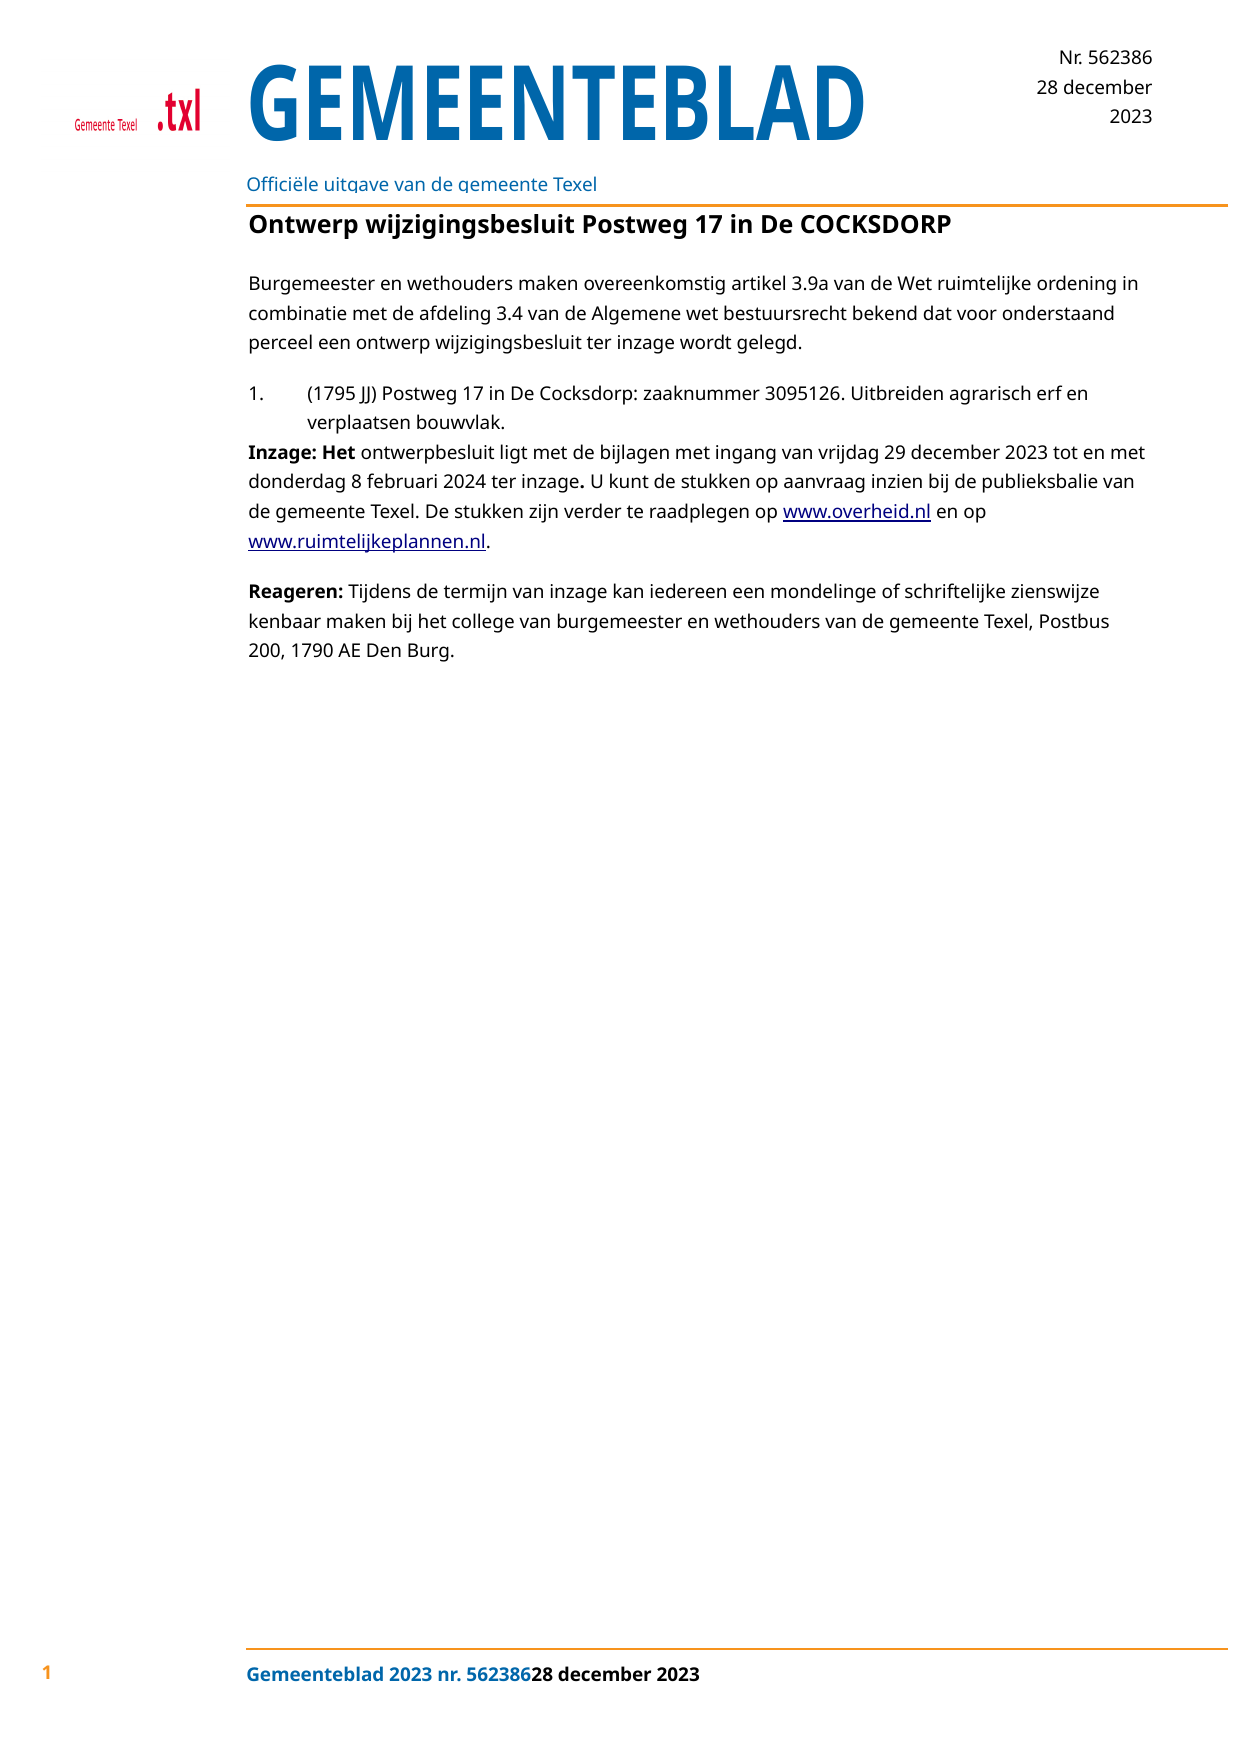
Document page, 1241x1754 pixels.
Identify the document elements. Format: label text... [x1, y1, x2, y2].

text Ontwerp wijzigingsbesluit Postweg 17 in De COCKSDORP [248, 207, 1152, 241]
picture [41, 47, 231, 172]
list (1795 JJ) Postweg 17 in De Cocksdorp: zaaknummer 3095126. Uitbreiden agrarisch erf en verplaatsen bouwvlak. [248, 380, 1152, 435]
text Inzage: Het ontwerpbesluit ligt met de bijlagen met ingang van vrijdag 29 december 2023 tot en met donderdag 8 februari 2024 ter inzage. U kunt de stukken op aanvraag inzien bij de publieksbalie van de gemeente Texel. De stukken zijn verder te raadplegen op www.overheid.nl en op www.ruimtelijkeplannen.nl. [248, 439, 1152, 553]
text Burgemeester en wethouders maken overeenkomstig artikel 3.9a van de Wet ruimtelijke ordening in combinatie met de afdeling 3.4 van de Algemene wet bestuursrecht bekend dat voor onderstaand perceel een ontwerp wijzigingsbesluit ter inzage wordt gelegd. [248, 270, 1152, 355]
text Reageren: Tijdens de termijn van inzage kan iedereen een mondelinge of schriftelijke zienswijze kenbaar maken bij het college van burgemeester en wethouders van de gemeente Texel, Postbus 200, 1790 AE Den Burg. [248, 578, 1152, 663]
